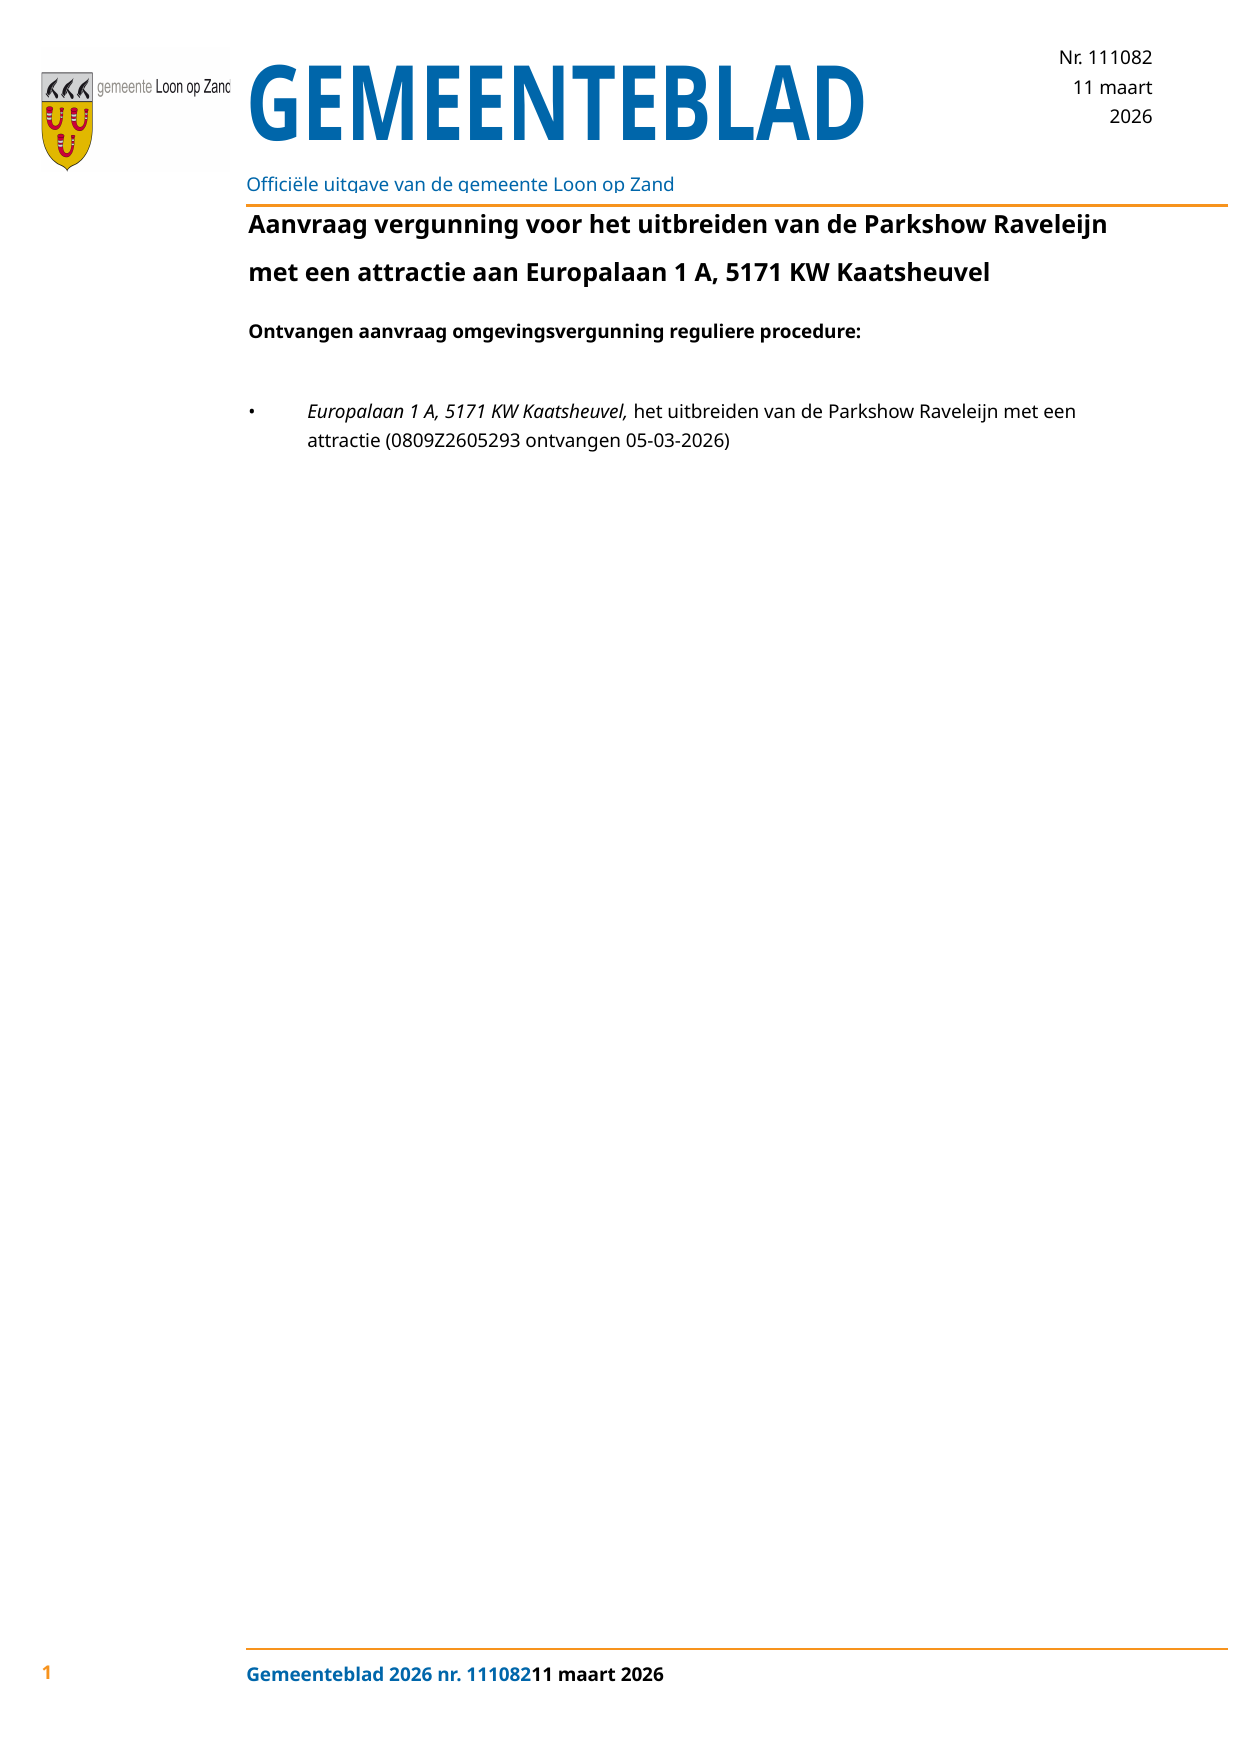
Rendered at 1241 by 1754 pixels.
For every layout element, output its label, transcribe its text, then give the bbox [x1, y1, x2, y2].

text Aanvraag vergunning voor het uitbreiden van de Parkshow Raveleijn met een attractie aan Europalaan 1 A, 5171 KW Kaatsheuvel [248, 207, 1152, 288]
list Europalaan 1 A, 5171 KW Kaatsheuvel, het uitbreiden van de Parkshow Raveleijn met een attractie (0809Z2605293 ontvangen 05-03-2026) [248, 398, 1152, 453]
text Ontvangen aanvraag omgevingsvergunning reguliere procedure: [248, 318, 1152, 344]
picture [41, 47, 231, 172]
